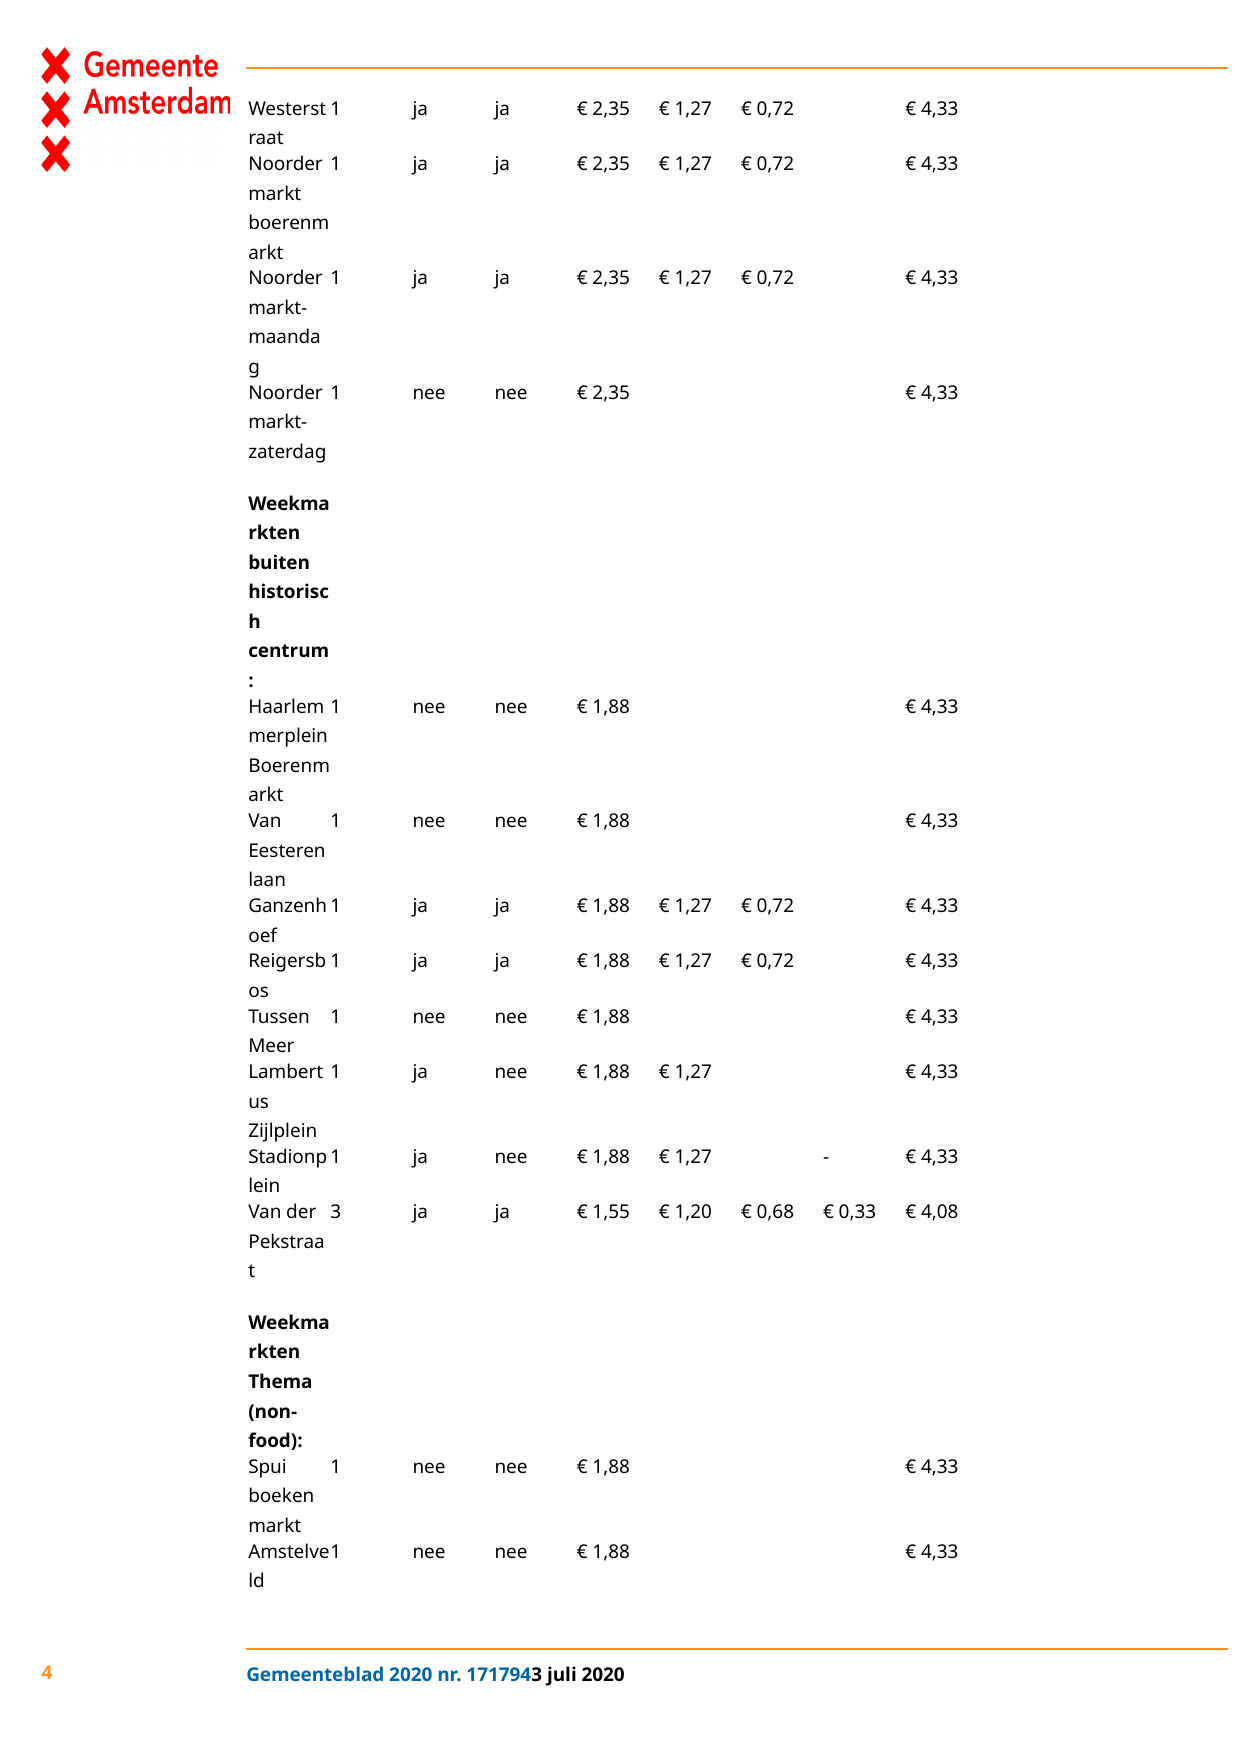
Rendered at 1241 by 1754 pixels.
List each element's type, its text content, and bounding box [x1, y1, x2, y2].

table_cell [987, 808, 1069, 892]
table_cell [987, 95, 1069, 150]
table_cell € 1,27 [659, 892, 741, 948]
table_cell [823, 1309, 905, 1453]
table_cell [659, 464, 741, 490]
table_cell Reigersbos [248, 948, 330, 1003]
table_cell 1 [330, 1453, 412, 1538]
table_cell [659, 490, 741, 693]
table_cell [1069, 1538, 1152, 1593]
table_cell nee [494, 808, 577, 892]
table_cell € 2,35 [577, 379, 659, 464]
table_cell [741, 693, 823, 807]
table_cell [741, 379, 823, 464]
table_cell [1069, 1143, 1152, 1198]
table_cell [1069, 1283, 1152, 1309]
table_cell [905, 464, 987, 490]
table_cell nee [494, 379, 577, 464]
table_cell [1069, 948, 1152, 1003]
table_cell ja [494, 150, 577, 264]
table_cell [987, 693, 1069, 807]
table_cell € 1,27 [659, 948, 741, 1003]
table_cell Spui boekenmarkt [248, 1453, 330, 1538]
table_cell [577, 490, 659, 693]
table_cell ja [494, 95, 577, 150]
table_cell [823, 490, 905, 693]
table_cell [741, 1453, 823, 1538]
table_cell ja [412, 95, 494, 150]
table_cell nee [494, 1058, 577, 1143]
table_cell [741, 490, 823, 693]
table_cell € 1,88 [577, 1003, 659, 1058]
table_cell [741, 1003, 823, 1058]
table_cell Van der Pekstraat [248, 1199, 330, 1283]
table_cell [1069, 379, 1152, 464]
table_cell € 0,33 [823, 1199, 905, 1283]
table_cell [412, 490, 494, 693]
table_cell [987, 1453, 1069, 1538]
table_cell [330, 490, 412, 693]
table_cell nee [494, 693, 577, 807]
table_cell [412, 464, 494, 490]
table_cell [412, 1309, 494, 1453]
table_cell [1069, 265, 1152, 379]
table_cell Haarlemmerplein Boerenmarkt [248, 693, 330, 807]
table_cell € 0,72 [741, 150, 823, 264]
table_cell 1 [330, 693, 412, 807]
table_cell 1 [330, 1003, 412, 1058]
table_cell € 0,68 [741, 1199, 823, 1283]
table_cell [741, 464, 823, 490]
table_cell ja [412, 150, 494, 264]
table_cell nee [494, 1143, 577, 1198]
table_cell 1 [330, 808, 412, 892]
table_cell nee [494, 1538, 577, 1593]
table_cell [987, 464, 1069, 490]
table_cell ja [412, 948, 494, 1003]
table_cell [987, 150, 1069, 264]
table_cell 1 [330, 150, 412, 264]
table_cell [823, 95, 905, 150]
table_cell [659, 1453, 741, 1538]
table_cell [1069, 693, 1152, 807]
table_cell 1 [330, 1538, 412, 1593]
table_cell [1069, 808, 1152, 892]
table_cell [987, 948, 1069, 1003]
table_cell [1069, 150, 1152, 264]
table_cell € 2,35 [577, 150, 659, 264]
table_cell Van Eesterenlaan [248, 808, 330, 892]
table_cell € 1,88 [577, 1453, 659, 1538]
table_cell € 1,55 [577, 1199, 659, 1283]
table_cell [659, 808, 741, 892]
table_cell € 4,33 [905, 1143, 987, 1198]
table_cell [1069, 892, 1152, 948]
table_cell € 1,27 [659, 150, 741, 264]
table_cell 1 [330, 948, 412, 1003]
table_cell ja [494, 1199, 577, 1283]
table_cell [577, 464, 659, 490]
table_cell - [823, 1143, 905, 1198]
table_cell [823, 693, 905, 807]
table_cell 1 [330, 1143, 412, 1198]
table_cell [823, 379, 905, 464]
table_cell € 0,72 [741, 948, 823, 1003]
table_cell [823, 892, 905, 948]
table_cell [823, 1283, 905, 1309]
table_cell nee [412, 1453, 494, 1538]
table_cell [987, 1283, 1069, 1309]
table_cell [494, 1283, 577, 1309]
table_cell [330, 1309, 412, 1453]
table_cell [330, 464, 412, 490]
table_cell [1069, 490, 1152, 693]
table_cell 1 [330, 1058, 412, 1143]
table_cell 1 [330, 379, 412, 464]
table_cell € 0,72 [741, 892, 823, 948]
table_cell [905, 490, 987, 693]
table_cell Weekmarkten buiten historisch centrum: [248, 490, 330, 693]
table_cell [330, 1283, 412, 1309]
table_cell [1069, 95, 1152, 150]
table_cell Tussen Meer [248, 1003, 330, 1058]
table_cell [987, 1309, 1069, 1453]
table_cell € 1,20 [659, 1199, 741, 1283]
table_cell nee [494, 1453, 577, 1538]
table_cell [741, 808, 823, 892]
table_cell € 2,35 [577, 95, 659, 150]
table_cell [1069, 1058, 1152, 1143]
table_cell € 4,33 [905, 150, 987, 264]
table_cell [494, 1309, 577, 1453]
table_cell € 1,88 [577, 892, 659, 948]
table_cell [248, 1283, 330, 1309]
table_cell € 4,33 [905, 693, 987, 807]
table_cell € 1,27 [659, 95, 741, 150]
table_cell € 4,33 [905, 265, 987, 379]
table_cell € 4,33 [905, 808, 987, 892]
table_cell [987, 1143, 1069, 1198]
table_cell 1 [330, 892, 412, 948]
table_cell nee [412, 1538, 494, 1593]
table_cell nee [494, 1003, 577, 1058]
table_cell Ganzenhoef [248, 892, 330, 948]
table_cell [412, 1283, 494, 1309]
table_cell [987, 490, 1069, 693]
table_cell 3 [330, 1199, 412, 1283]
table_cell € 1,88 [577, 693, 659, 807]
table_cell ja [412, 1058, 494, 1143]
table_cell [823, 1453, 905, 1538]
table_cell € 2,35 [577, 265, 659, 379]
table_cell [741, 1143, 823, 1198]
table_cell [741, 1058, 823, 1143]
table_cell [823, 464, 905, 490]
table_cell [823, 265, 905, 379]
table_cell € 0,72 [741, 265, 823, 379]
table_cell € 4,33 [905, 1453, 987, 1538]
table_cell [823, 1058, 905, 1143]
table_cell € 4,33 [905, 892, 987, 948]
table_cell [987, 1003, 1069, 1058]
table_cell Westerstraat [248, 95, 330, 150]
table_cell ja [412, 892, 494, 948]
table_cell Weekmarkten Thema (non-food): [248, 1309, 330, 1453]
table_cell € 1,88 [577, 948, 659, 1003]
table_cell Amstelveld [248, 1538, 330, 1593]
table_cell [741, 1309, 823, 1453]
table_cell [741, 1283, 823, 1309]
table_cell [987, 379, 1069, 464]
table_cell ja [412, 1199, 494, 1283]
table_cell € 4,33 [905, 1003, 987, 1058]
table_cell ja [494, 948, 577, 1003]
table_cell € 1,27 [659, 1143, 741, 1198]
table_cell € 4,33 [905, 1058, 987, 1143]
table_cell € 1,88 [577, 1143, 659, 1198]
table_cell [823, 1003, 905, 1058]
table_cell ja [412, 1143, 494, 1198]
table_cell nee [412, 1003, 494, 1058]
table_cell [248, 464, 330, 490]
table_cell [987, 892, 1069, 948]
table_cell Noordermarkt-zaterdag [248, 379, 330, 464]
table_cell [659, 1538, 741, 1593]
table_cell Noordermarkt-maandag [248, 265, 330, 379]
table_cell [1069, 1003, 1152, 1058]
table_cell € 1,27 [659, 265, 741, 379]
table_cell Stadionplein [248, 1143, 330, 1198]
table_cell [1069, 464, 1152, 490]
table_cell € 1,88 [577, 1058, 659, 1143]
table_cell [1069, 1453, 1152, 1538]
table_cell € 4,33 [905, 95, 987, 150]
table_cell [659, 379, 741, 464]
table_cell [659, 1283, 741, 1309]
table_cell € 4,33 [905, 379, 987, 464]
table_cell € 4,33 [905, 948, 987, 1003]
table_cell [741, 1538, 823, 1593]
table_cell [577, 1309, 659, 1453]
table_cell [987, 1199, 1069, 1283]
table_cell [659, 1003, 741, 1058]
table_cell [1069, 1199, 1152, 1283]
table_cell [659, 1309, 741, 1453]
table_cell [823, 808, 905, 892]
table_cell ja [494, 892, 577, 948]
table_cell € 1,88 [577, 808, 659, 892]
table_cell [987, 1538, 1069, 1593]
table_cell € 0,72 [741, 95, 823, 150]
table_cell [905, 1283, 987, 1309]
picture [41, 47, 231, 172]
table_cell 1 [330, 95, 412, 150]
table_cell [987, 1058, 1069, 1143]
table_cell [823, 150, 905, 264]
table_cell € 1,88 [577, 1538, 659, 1593]
table_cell nee [412, 693, 494, 807]
table_cell [494, 490, 577, 693]
table_cell [905, 1309, 987, 1453]
table_cell [1069, 1309, 1152, 1453]
table_cell € 4,33 [905, 1538, 987, 1593]
table_cell [823, 948, 905, 1003]
table_cell ja [412, 265, 494, 379]
table_cell 1 [330, 265, 412, 379]
table_cell Noordermarkt boerenmarkt [248, 150, 330, 264]
table_cell [494, 464, 577, 490]
table_cell Lambertus Zijlplein [248, 1058, 330, 1143]
table_cell € 1,27 [659, 1058, 741, 1143]
table_cell ja [494, 265, 577, 379]
table_cell [577, 1283, 659, 1309]
table_cell nee [412, 379, 494, 464]
table_cell nee [412, 808, 494, 892]
table_cell € 4,08 [905, 1199, 987, 1283]
table_cell [987, 265, 1069, 379]
table_cell [823, 1538, 905, 1593]
table_cell [659, 693, 741, 807]
